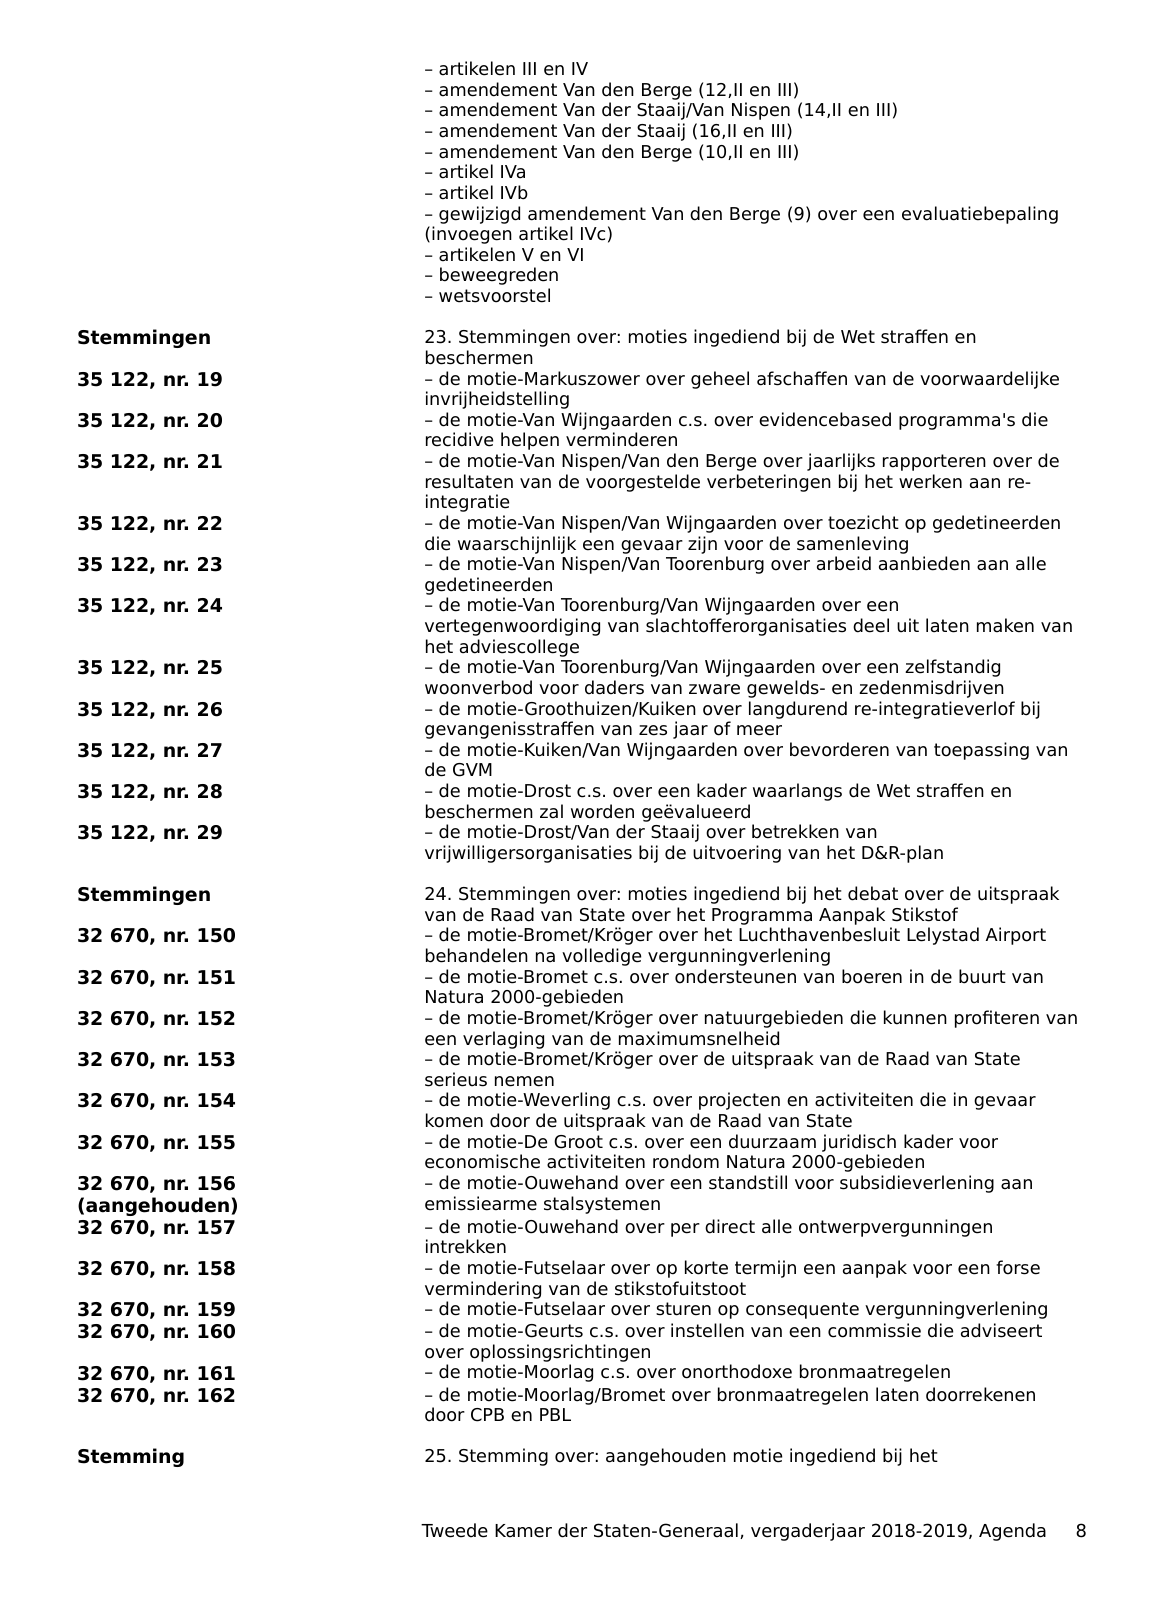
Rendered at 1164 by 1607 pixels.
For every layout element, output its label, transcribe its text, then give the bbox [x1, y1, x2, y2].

table_cell [401, 513, 418, 554]
table_cell [401, 245, 418, 265]
table_cell [401, 142, 418, 162]
table_cell [401, 740, 418, 781]
table_cell [401, 1217, 418, 1258]
table_cell [418, 1426, 1087, 1446]
table_cell Stemmingen [77, 327, 401, 368]
table_cell [401, 1321, 418, 1362]
table_cell [77, 1426, 401, 1446]
table_cell [401, 1385, 418, 1426]
table_cell [401, 554, 418, 595]
table_cell [401, 925, 418, 967]
table_cell – de motie-Moorlag/Bromet over bronmaatregelen laten doorrekenen door CPB en PBL [418, 1385, 1087, 1426]
table_cell [401, 162, 418, 183]
table_cell – de motie-Drost c.s. over een kader waarlangs de Wet straffen en beschermen zal worden geëvalueerd [418, 781, 1087, 822]
table_cell [401, 183, 418, 203]
table_cell Stemmingen [77, 884, 401, 925]
table_cell 35 122, nr. 28 [77, 781, 401, 822]
table_cell – de motie-Groothuizen/Kuiken over langdurend re-integratieverlof bij gevangenisstraffen van zes jaar of meer [418, 699, 1087, 740]
table_cell 32 670, nr. 157 [77, 1217, 401, 1258]
table_cell [401, 1426, 418, 1446]
table_cell – de motie-Bromet/Kröger over de uitspraak van de Raad van State serieus nemen [418, 1049, 1087, 1090]
table_cell 35 122, nr. 19 [77, 369, 401, 410]
table_cell 35 122, nr. 29 [77, 822, 401, 863]
table_cell [401, 265, 418, 286]
table_cell 35 122, nr. 26 [77, 699, 401, 740]
table_cell [401, 286, 418, 307]
table_cell [401, 1008, 418, 1049]
table_cell [77, 307, 401, 327]
table_cell [77, 162, 401, 183]
table_cell [77, 100, 401, 121]
table_cell 32 670, nr. 161 [77, 1363, 401, 1384]
table_cell [77, 245, 401, 265]
table_cell [77, 183, 401, 203]
table_cell [401, 1132, 418, 1173]
table_cell – amendement Van den Berge (10,II en III) [418, 142, 1087, 162]
table_cell 35 122, nr. 24 [77, 595, 401, 657]
table_cell [401, 781, 418, 822]
table_cell [401, 1258, 418, 1299]
table_cell [401, 864, 418, 884]
table_cell [401, 595, 418, 657]
table_cell [401, 59, 418, 80]
table_cell [401, 699, 418, 740]
table_cell 35 122, nr. 20 [77, 410, 401, 451]
table_cell – de motie-Van Nispen/Van Wijngaarden over toezicht op gedetineerden die waarschijnlijk een gevaar zijn voor de samenleving [418, 513, 1087, 554]
table_cell – de motie-Van Toorenburg/Van Wijngaarden over een zelfstandig woonverbod voor daders van zware gewelds- en zedenmisdrijven [418, 657, 1087, 698]
table_cell [401, 1173, 418, 1217]
table_cell [401, 327, 418, 368]
table_cell [401, 1049, 418, 1090]
table_cell 32 670, nr. 160 [77, 1321, 401, 1362]
table_cell – de motie-Bromet c.s. over ondersteunen van boeren in de buurt van Natura 2000-gebieden [418, 967, 1087, 1008]
table_cell [418, 864, 1087, 884]
table_cell – de motie-Drost/Van der Staaij over betrekken van vrijwilligersorganisaties bij de uitvoering van het D&R-plan [418, 822, 1087, 863]
table_cell [77, 286, 401, 307]
table_cell [401, 1090, 418, 1132]
table_cell – de motie-Futselaar over op korte termijn een aanpak voor een forse vermindering van de stikstofuitstoot [418, 1258, 1087, 1299]
table_cell – de motie-Weverling c.s. over projecten en activiteiten die in gevaar komen door de uitspraak van de Raad van State [418, 1090, 1087, 1132]
table_cell – de motie-Van Toorenburg/Van Wijngaarden over een vertegenwoordiging van slachtofferorganisaties deel uit laten maken van het adviescollege [418, 595, 1087, 657]
table_cell 32 670, nr. 152 [77, 1008, 401, 1049]
table_cell [77, 265, 401, 286]
table_cell 32 670, nr. 151 [77, 967, 401, 1008]
table_cell Stemming [77, 1446, 401, 1468]
table_cell – wetsvoorstel [418, 286, 1087, 307]
table_cell – de motie-Ouwehand over per direct alle ontwerpvergunningen intrekken [418, 1217, 1087, 1258]
table_cell – beweegreden [418, 265, 1087, 286]
table_cell – artikelen V en VI [418, 245, 1087, 265]
table_cell 35 122, nr. 23 [77, 554, 401, 595]
table_cell – artikel IVb [418, 183, 1087, 203]
table_cell 25. Stemming over: aangehouden motie ingediend bij het [418, 1446, 1087, 1468]
table_cell [401, 657, 418, 698]
table_cell [401, 1299, 418, 1321]
table_cell – de motie-Bromet/Kröger over natuurgebieden die kunnen profiteren van een verlaging van de maximumsnelheid [418, 1008, 1087, 1049]
table_cell – artikel IVa [418, 162, 1087, 183]
table_cell [418, 307, 1087, 327]
table_cell – amendement Van der Staaij/Van Nispen (14,II en III) [418, 100, 1087, 121]
table_cell [401, 80, 418, 100]
table_cell 35 122, nr. 21 [77, 451, 401, 513]
table_cell – de motie-Futselaar over sturen op consequente vergunningverlening [418, 1299, 1087, 1321]
table_cell 32 670, nr. 154 [77, 1090, 401, 1132]
table_cell [401, 822, 418, 863]
table_cell – de motie-Geurts c.s. over instellen van een commissie die adviseert over oplossingsrichtingen [418, 1321, 1087, 1362]
table_cell [401, 369, 418, 410]
table_cell – de motie-De Groot c.s. over een duurzaam juridisch kader voor economische activiteiten rondom Natura 2000-gebieden [418, 1132, 1087, 1173]
table_cell [77, 142, 401, 162]
table_cell 35 122, nr. 27 [77, 740, 401, 781]
table_cell [401, 307, 418, 327]
table_cell 23. Stemmingen over: moties ingediend bij de Wet straffen en beschermen [418, 327, 1087, 368]
table_cell [401, 451, 418, 513]
table_cell 32 670, nr. 162 [77, 1385, 401, 1426]
table_cell [401, 967, 418, 1008]
table_cell [401, 100, 418, 121]
table_cell 35 122, nr. 25 [77, 657, 401, 698]
table_cell [77, 59, 401, 80]
table_cell – de motie-Van Nispen/Van den Berge over jaarlijks rapporteren over de resultaten van de voorgestelde verbeteringen bij het werken aan re-integratie [418, 451, 1087, 513]
table_cell [77, 204, 401, 245]
table_cell [401, 410, 418, 451]
table_cell – de motie-Van Wijngaarden c.s. over evidencebased programma's die recidive helpen verminderen [418, 410, 1087, 451]
table_cell [77, 121, 401, 142]
table_cell 35 122, nr. 22 [77, 513, 401, 554]
table_cell – gewijzigd amendement Van den Berge (9) over een evaluatiebepaling (invoegen artikel IVc) [418, 204, 1087, 245]
table_cell – de motie-Kuiken/Van Wijngaarden over bevorderen van toepassing van de GVM [418, 740, 1087, 781]
table_cell – de motie-Ouwehand over een standstill voor subsidieverlening aan emissiearme stalsystemen [418, 1173, 1087, 1217]
table_cell [77, 80, 401, 100]
table_cell [401, 1446, 418, 1468]
table_cell 32 670, nr. 150 [77, 925, 401, 967]
table_cell – artikelen III en IV [418, 59, 1087, 80]
table_cell [401, 884, 418, 925]
table_cell – amendement Van den Berge (12,II en III) [418, 80, 1087, 100]
table_cell 32 670, nr. 159 [77, 1299, 401, 1321]
table_cell 32 670, nr. 155 [77, 1132, 401, 1173]
table_cell 32 670, nr. 156 (aangehouden) [77, 1173, 401, 1217]
table_cell [401, 121, 418, 142]
table_cell – de motie-Bromet/Kröger over het Luchthavenbesluit Lelystad Airport behandelen na volledige vergunningverlening [418, 925, 1087, 967]
table_cell [401, 204, 418, 245]
table_cell [77, 864, 401, 884]
table_cell – de motie-Van Nispen/Van Toorenburg over arbeid aanbieden aan alle gedetineerden [418, 554, 1087, 595]
table_cell 32 670, nr. 158 [77, 1258, 401, 1299]
table_cell – de motie-Markuszower over geheel afschaffen van de voorwaardelijke invrijheidstelling [418, 369, 1087, 410]
table_cell 24. Stemmingen over: moties ingediend bij het debat over de uitspraak van de Raad van State over het Programma Aanpak Stikstof [418, 884, 1087, 925]
table_cell 32 670, nr. 153 [77, 1049, 401, 1090]
table_cell [401, 1363, 418, 1384]
table_cell – de motie-Moorlag c.s. over onorthodoxe bronmaatregelen [418, 1363, 1087, 1384]
table_cell – amendement Van der Staaij (16,II en III) [418, 121, 1087, 142]
